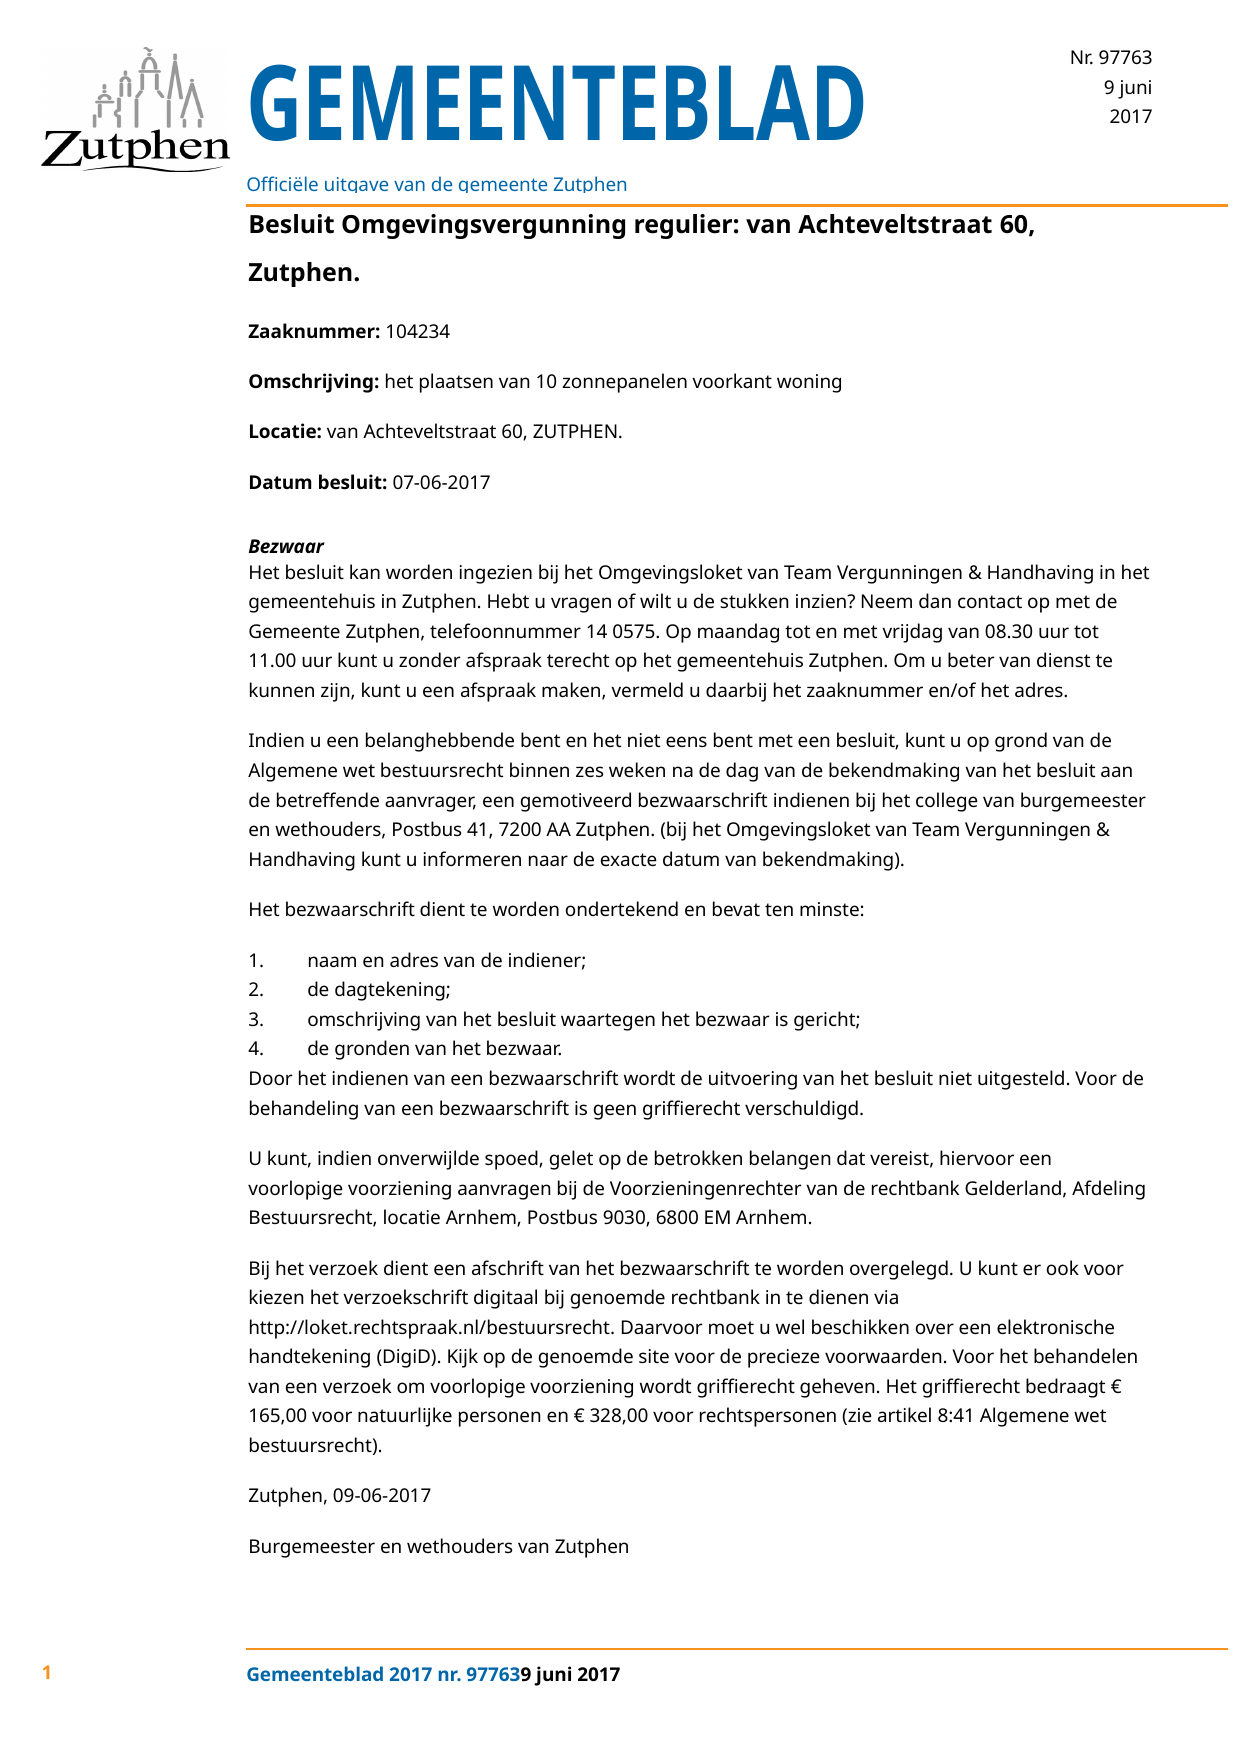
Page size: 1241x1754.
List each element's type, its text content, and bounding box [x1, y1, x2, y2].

text Door het indienen van een bezwaarschrift wordt de uitvoering van het besluit niet uitgesteld. Voor de behandeling van een bezwaarschrift is geen griffierecht verschuldigd. [248, 1065, 1152, 1120]
list de dagtekening; [248, 976, 1152, 1002]
text Indien u een belanghebbende bent en het niet eens bent met een besluit, kunt u op grond van de Algemene wet bestuursrecht binnen zes weken na de dag van de bekendmaking van het besluit aan de betreffende aanvrager, een gemotiveerd bezwaarschrift indienen bij het college van burgemeester en wethouders, Postbus 41, 7200 AA Zutphen. (bij het Omgevingsloket van Team Vergunningen & Handhaving kunt u informeren naar de exacte datum van bekendmaking). [248, 728, 1152, 872]
list de gronden van het bezwaar. [248, 1036, 1152, 1061]
text U kunt, indien onverwijlde spoed, gelet op de betrokken belangen dat vereist, hiervoor een voorlopige voorziening aanvragen bij de Voorzieningenrechter van de rechtbank Gelderland, Afdeling Bestuursrecht, locatie Arnhem, Postbus 9030, 6800 EM Arnhem. [248, 1145, 1152, 1230]
text Datum besluit: 07-06-2017 [248, 469, 1152, 495]
text Bezwaar [248, 533, 1152, 559]
list omschrijving van het besluit waartegen het bezwaar is gericht; [248, 1006, 1152, 1032]
picture [41, 47, 231, 172]
text Burgemeester en wethouders van Zutphen [248, 1533, 1152, 1559]
text Zutphen, 09-06-2017 [248, 1483, 1152, 1508]
text Het bezwaarschrift dient te worden ondertekend en bevat ten minste: [248, 896, 1152, 922]
text Het besluit kan worden ingezien bij het Omgevingsloket van Team Vergunningen & Handhaving in het gemeentehuis in Zutphen. Hebt u vragen of wilt u de stukken inzien? Neem dan contact op met de Gemeente Zutphen, telefoonnummer 14 0575. Op maandag tot en met vrijdag van 08.30 uur tot 11.00 uur kunt u zonder afspraak terecht op het gemeentehuis Zutphen. Om u beter van dienst te kunnen zijn, kunt u een afspraak maken, vermeld u daarbij het zaaknummer en/of het adres. [248, 559, 1152, 703]
text Zaaknummer: 104234 [248, 318, 1152, 344]
text Bij het verzoek dient een afschrift van het bezwaarschrift te worden overgelegd. U kunt er ook voor kiezen het verzoekschrift digitaal bij genoemde rechtbank in te dienen via http://loket.rechtspraak.nl/bestuursrecht. Daarvoor moet u wel beschikken over een elektronische handtekening (DigiD). Kijk op de genoemde site voor de precieze voorwaarden. Voor het behandelen van een verzoek om voorlopige voorziening wordt griffierecht geheven. Het griffierecht bedraagt € 165,00 voor natuurlijke personen en € 328,00 voor rechtspersonen (zie artikel 8:41 Algemene wet bestuursrecht). [248, 1255, 1152, 1458]
text Besluit Omgevingsvergunning regulier: van Achteveltstraat 60, Zutphen. [248, 207, 1152, 288]
list naam en adres van de indiener; [248, 947, 1152, 972]
text Omschrijving: het plaatsen van 10 zonnepanelen voorkant woning [248, 368, 1152, 394]
text Locatie: van Achteveltstraat 60, ZUTPHEN. [248, 419, 1152, 444]
